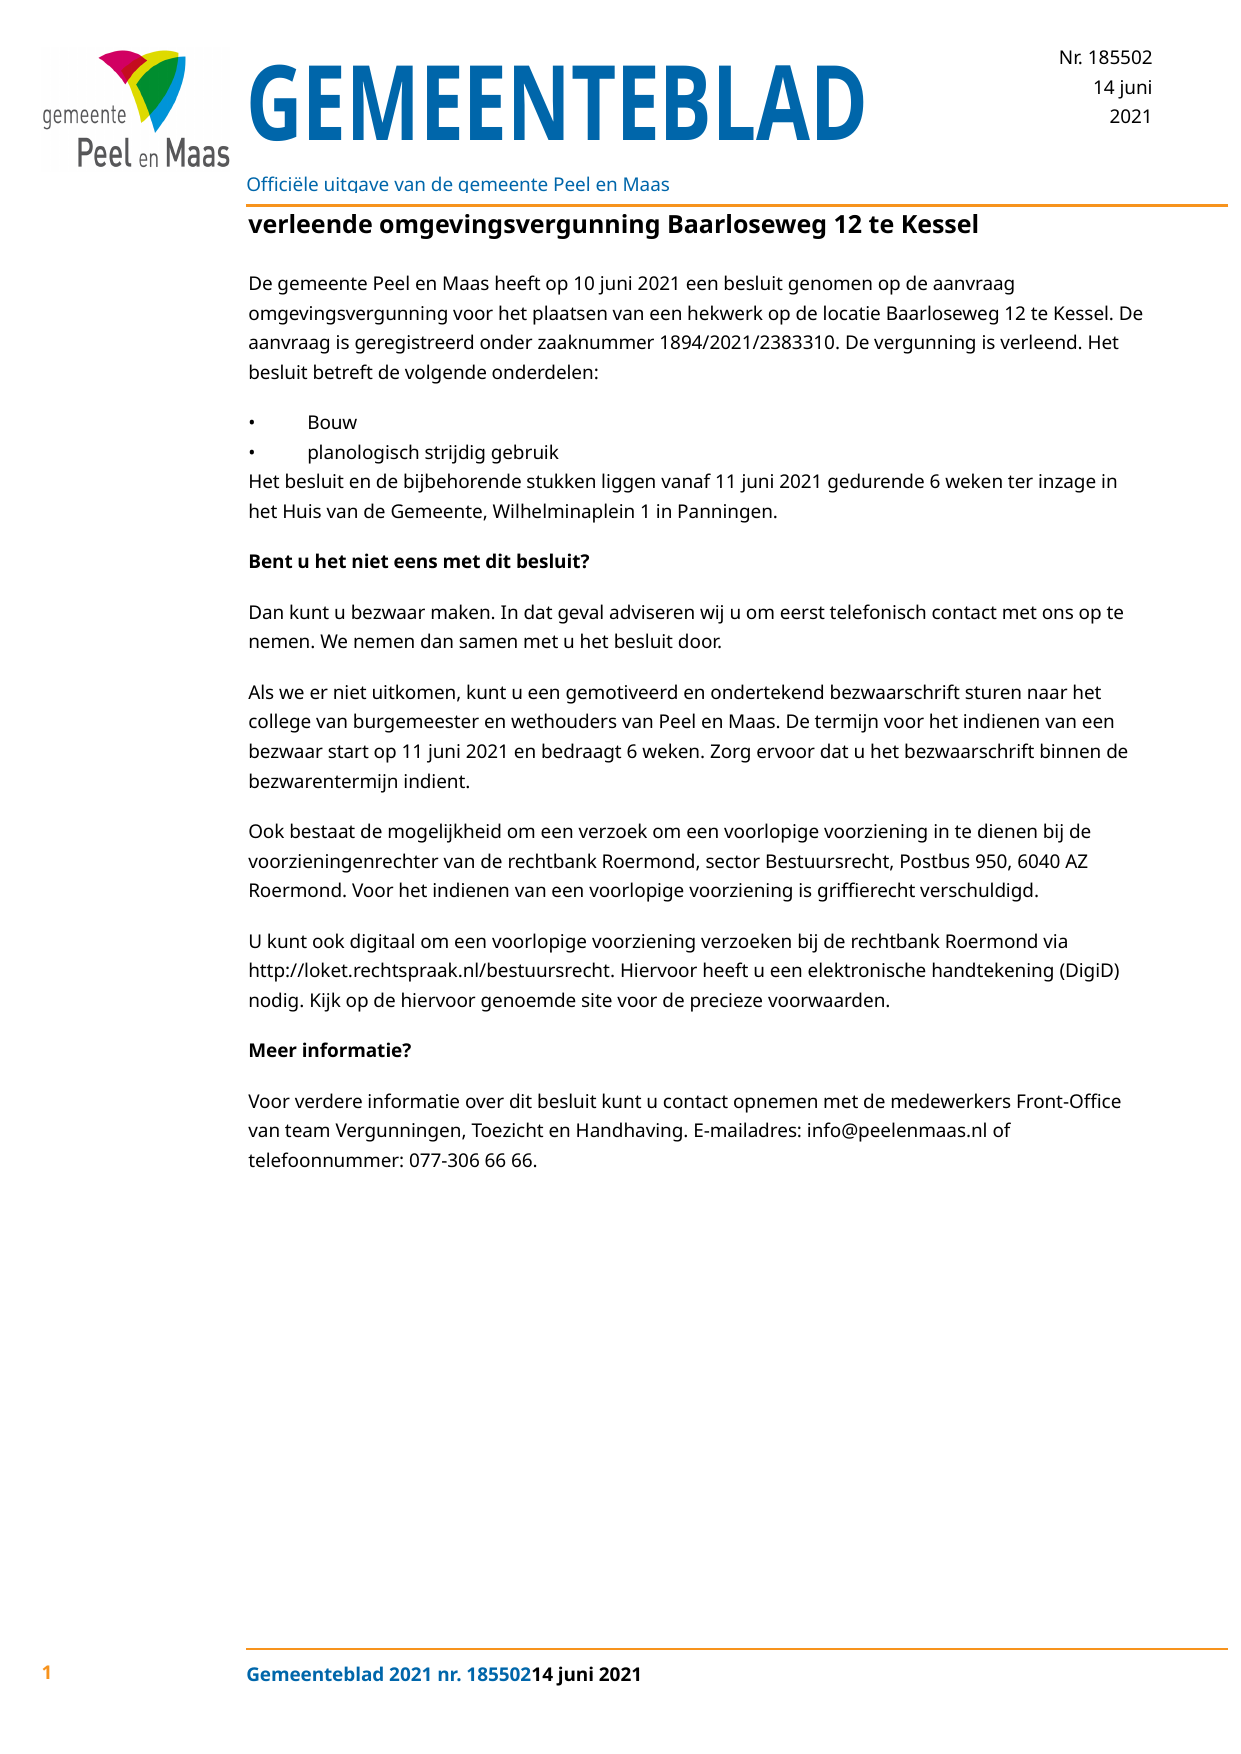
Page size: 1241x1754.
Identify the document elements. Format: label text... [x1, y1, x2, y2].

text Voor verdere informatie over dit besluit kunt u contact opnemen met de medewerkers Front-Office van team Vergunningen, Toezicht en Handhaving. E-mailadres: info@peelenmaas.nl of telefoonnummer: 077-306 66 66. [248, 1088, 1152, 1173]
text Ook bestaat de mogelijkheid om een verzoek om een voorlopige voorziening in te dienen bij de voorzieningenrechter van de rechtbank Roermond, sector Bestuursrecht, Postbus 950, 6040 AZ Roermond. Voor het indienen van een voorlopige voorziening is griffierecht verschuldigd. [248, 818, 1152, 903]
list planologisch strijdig gebruik [248, 439, 1152, 465]
text Als we er niet uitkomen, kunt u een gemotiveerd en ondertekend bezwaarschrift sturen naar het college van burgemeester en wethouders van Peel en Maas. De termijn voor het indienen van een bezwaar start op 11 juni 2021 en bedraagt 6 weken. Zorg ervoor dat u het bezwaarschrift binnen de bezwarentermijn indient. [248, 679, 1152, 793]
text Dan kunt u bezwaar maken. In dat geval adviseren wij u om eerst telefonisch contact met ons op te nemen. We nemen dan samen met u het besluit door. [248, 599, 1152, 654]
picture [41, 47, 231, 172]
text Bent u het niet eens met dit besluit? [248, 549, 1152, 574]
text Meer informatie? [248, 1037, 1152, 1063]
text U kunt ook digitaal om een voorlopige voorziening verzoeken bij de rechtbank Roermond via http://loket.rechtspraak.nl/bestuursrecht. Hiervoor heeft u een elektronische handtekening (DigiD) nodig. Kijk op de hiervoor genoemde site voor de precieze voorwaarden. [248, 928, 1152, 1013]
text verleende omgevingsvergunning Baarloseweg 12 te Kessel [248, 207, 1152, 241]
list Bouw [248, 409, 1152, 435]
text Het besluit en de bijbehorende stukken liggen vanaf 11 juni 2021 gedurende 6 weken ter inzage in het Huis van de Gemeente, Wilhelminaplein 1 in Panningen. [248, 469, 1152, 524]
text De gemeente Peel en Maas heeft op 10 juni 2021 een besluit genomen op de aanvraag omgevingsvergunning voor het plaatsen van een hekwerk op de locatie Baarloseweg 12 te Kessel. De aanvraag is geregistreerd onder zaaknummer 1894/2021/2383310. De vergunning is verleend. Het besluit betreft de volgende onderdelen: [248, 270, 1152, 385]
